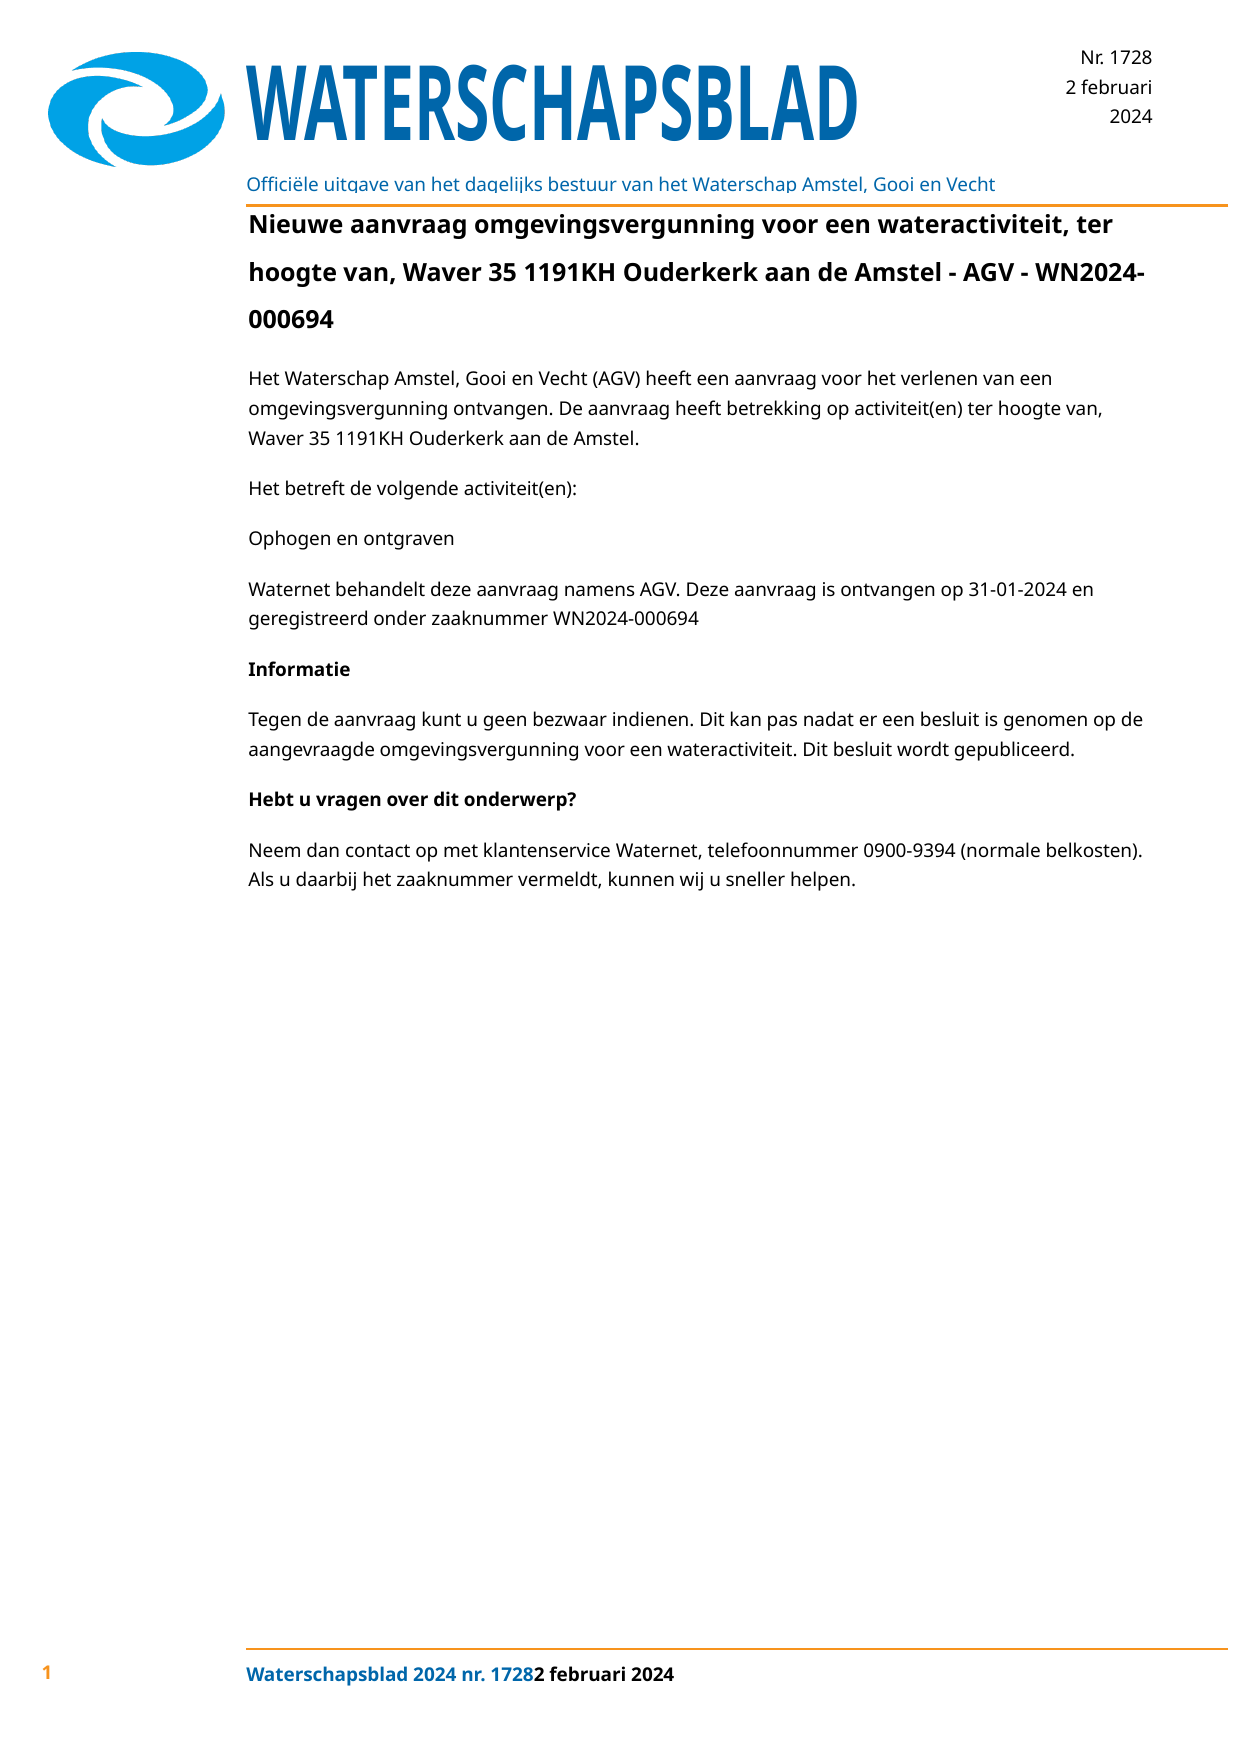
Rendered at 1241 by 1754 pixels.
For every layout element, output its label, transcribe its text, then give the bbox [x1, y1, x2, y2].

text Tegen de aanvraag kunt u geen bezwaar indienen. Dit kan pas nadat er een besluit is genomen op de aangevraagde omgevingsvergunning voor een wateractiviteit. Dit besluit wordt gepubliceerd. [248, 706, 1152, 762]
text Neem dan contact op met klantenservice Waternet, telefoonnummer 0900-9394 (normale belkosten). Als u daarbij het zaaknummer vermeldt, kunnen wij u sneller helpen. [248, 837, 1152, 892]
picture [41, 47, 231, 172]
text Informatie [248, 656, 1152, 682]
text Nieuwe aanvraag omgevingsvergunning voor een wateractiviteit, ter hoogte van, Waver 35 1191KH Ouderkerk aan de Amstel - AGV - WN2024-000694 [248, 207, 1152, 336]
text Hebt u vragen over dit onderwerp? [248, 786, 1152, 812]
text Het Waterschap Amstel, Gooi en Vecht (AGV) heeft een aanvraag voor het verlenen van een omgevingsvergunning ontvangen. De aanvraag heeft betrekking op activiteit(en) ter hoogte van, Waver 35 1191KH Ouderkerk aan de Amstel. [248, 366, 1152, 450]
text Waternet behandelt deze aanvraag namens AGV. Deze aanvraag is ontvangen op 31-01-2024 en geregistreerd onder zaaknummer WN2024-000694 [248, 576, 1152, 631]
text Ophogen en ontgraven [248, 526, 1152, 551]
text Het betreft de volgende activiteit(en): [248, 475, 1152, 501]
